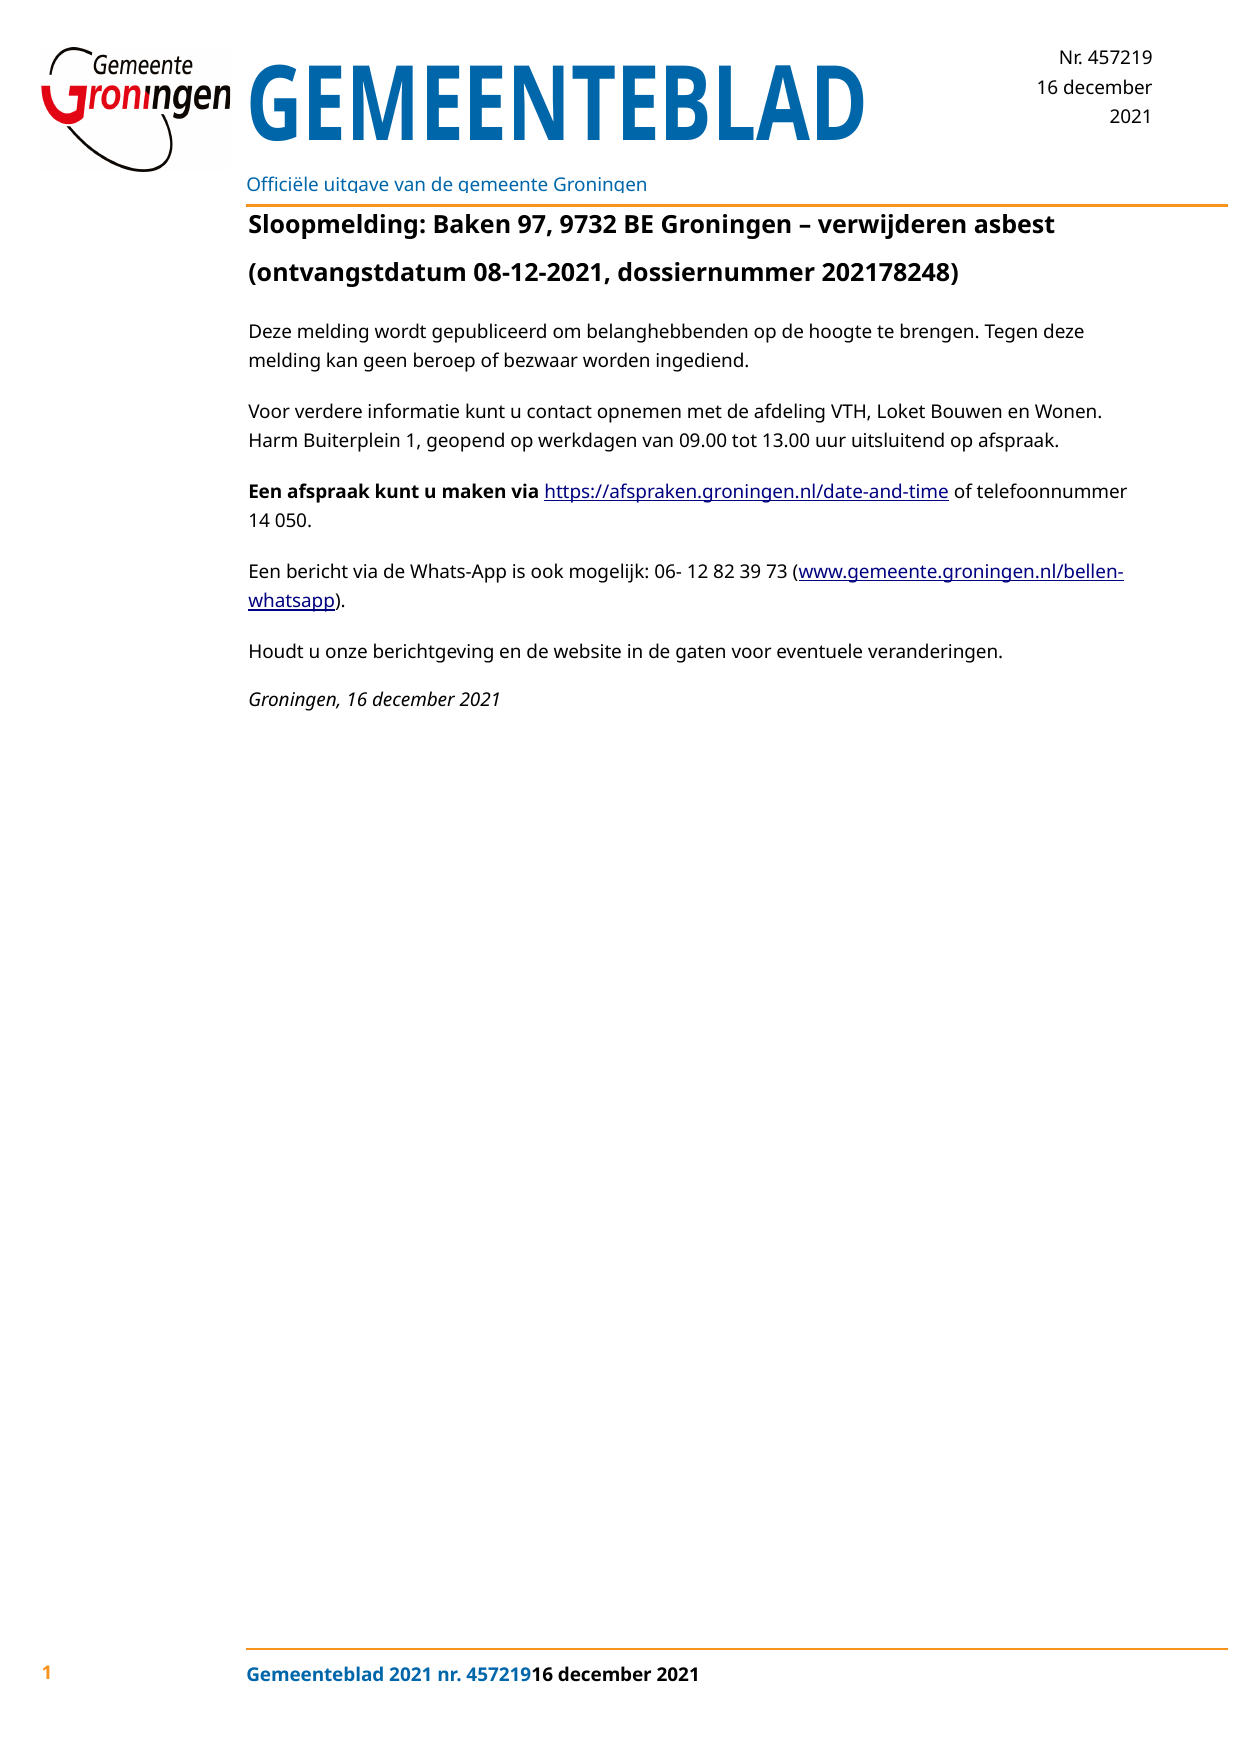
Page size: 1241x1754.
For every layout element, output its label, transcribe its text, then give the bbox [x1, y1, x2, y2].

text Deze melding wordt gepubliceerd om belanghebbenden op de hoogte te brengen. Tegen deze melding kan geen beroep of bezwaar worden ingediend. [248, 318, 1152, 373]
text Voor verdere informatie kunt u contact opnemen met de afdeling VTH, Loket Bouwen en Wonen. Harm Buiterplein 1, geopend op werkdagen van 09.00 tot 13.00 uur uitsluitend op afspraak. [248, 398, 1152, 453]
picture [41, 47, 231, 172]
text Houdt u onze berichtgeving en de website in de gaten voor eventuele veranderingen. [248, 638, 1152, 664]
text Een bericht via de Whats-App is ook mogelijk: 06- 12 82 39 73 (www.gemeente.groningen.nl/bellen-whatsapp). [248, 558, 1152, 613]
text Groningen, 16 december 2021 [248, 686, 1152, 711]
text Een afspraak kunt u maken via https://afspraken.groningen.nl/date-and-time of telefoonnummer 14 050. [248, 478, 1152, 533]
text Sloopmelding: Baken 97, 9732 BE Groningen – verwijderen asbest (ontvangstdatum 08-12-2021, dossiernummer 202178248) [248, 207, 1152, 288]
